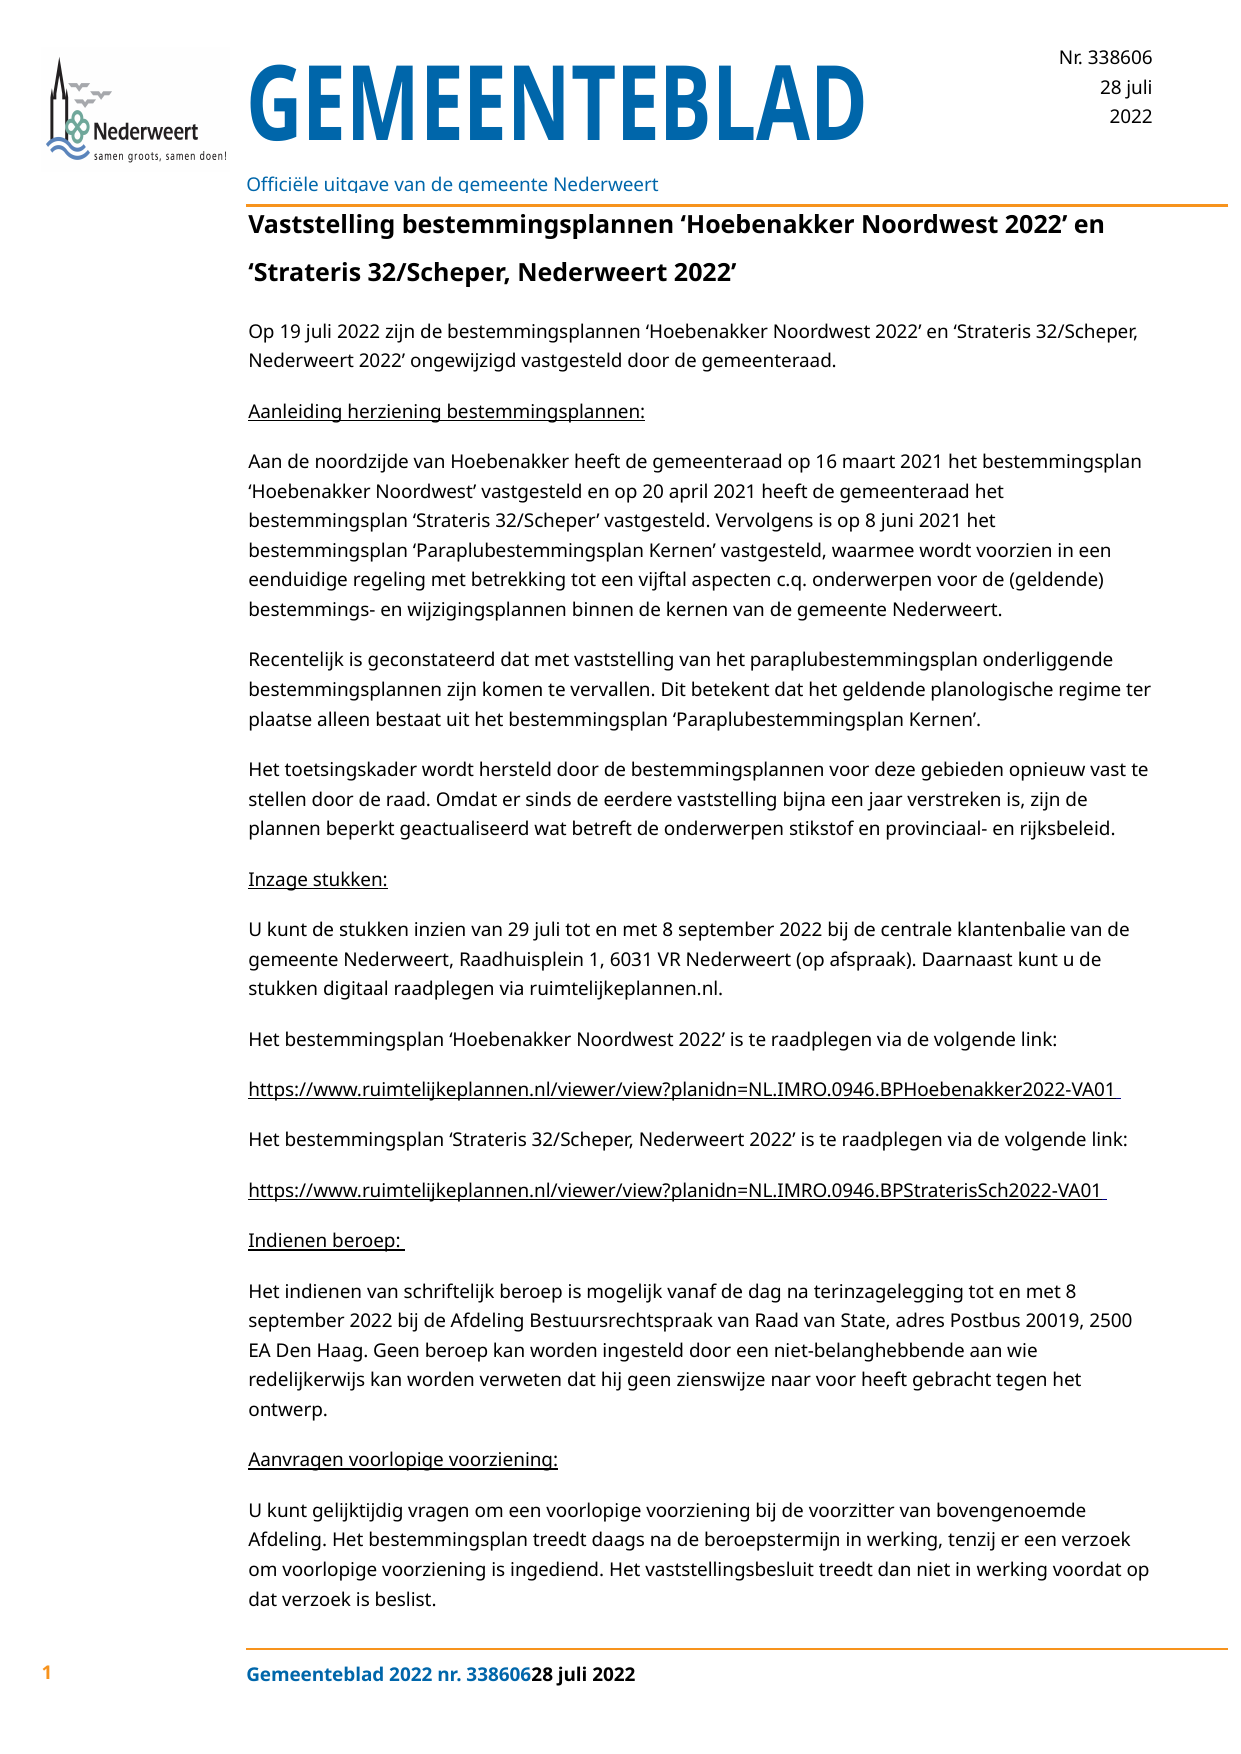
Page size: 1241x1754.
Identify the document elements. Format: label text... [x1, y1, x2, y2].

text Het bestemmingsplan ‘Hoebenakker Noordwest 2022’ is te raadplegen via de volgende link: [248, 1026, 1152, 1052]
text Het indienen van schriftelijk beroep is mogelijk vanaf de dag na terinzagelegging tot en met 8 september 2022 bij de Afdeling Bestuursrechtspraak van Raad van State, adres Postbus 20019, 2500 EA Den Haag. Geen beroep kan worden ingesteld door een niet-belanghebbende aan wie redelijkerwijs kan worden verweten dat hij geen zienswijze naar voor heeft gebracht tegen het ontwerp. [248, 1278, 1152, 1422]
text Op 19 juli 2022 zijn de bestemmingsplannen ‘Hoebenakker Noordwest 2022’ en ‘Strateris 32/Scheper, Nederweert 2022’ ongewijzigd vastgesteld door de gemeenteraad. [248, 318, 1152, 373]
text Recentelijk is geconstateerd dat met vaststelling van het paraplubestemmingsplan onderliggende bestemmingsplannen zijn komen te vervallen. Dit betekent dat het geldende planologische regime ter plaatse alleen bestaat uit het bestemmingsplan ‘Paraplubestemmingsplan Kernen’. [248, 647, 1152, 732]
text Het bestemmingsplan ‘Strateris 32/Scheper, Nederweert 2022’ is te raadplegen via de volgende link: [248, 1127, 1152, 1152]
text https://www.ruimtelijkeplannen.nl/viewer/view?planidn=NL.IMRO.0946.BPStraterisSch2022-VA01 [248, 1177, 1152, 1203]
text Inzage stukken: [248, 866, 1152, 892]
text U kunt gelijktijdig vragen om een voorlopige voorziening bij de voorzitter van bovengenoemde Afdeling. Het bestemmingsplan treedt daags na de beroepstermijn in werking, tenzij er een verzoek om voorlopige voorziening is ingediend. Het vaststellingsbesluit treedt dan niet in werking voordat op dat verzoek is beslist. [248, 1497, 1152, 1612]
text Aan de noordzijde van Hoebenakker heeft de gemeenteraad op 16 maart 2021 het bestemmingsplan ‘Hoebenakker Noordwest’ vastgesteld en op 20 april 2021 heeft de gemeenteraad het bestemmingsplan ‘Strateris 32/Scheper’ vastgesteld. Vervolgens is op 8 juni 2021 het bestemmingsplan ‘Paraplubestemmingsplan Kernen’ vastgesteld, waarmee wordt voorzien in een eenduidige regeling met betrekking tot een vijftal aspecten c.q. onderwerpen voor de (geldende) bestemmings- en wijzigingsplannen binnen de kernen van de gemeente Nederweert. [248, 448, 1152, 622]
text Het toetsingskader wordt hersteld door de bestemmingsplannen voor deze gebieden opnieuw vast te stellen door de raad. Omdat er sinds de eerdere vaststelling bijna een jaar verstreken is, zijn de plannen beperkt geactualiseerd wat betreft de onderwerpen stikstof en provinciaal- en rijksbeleid. [248, 756, 1152, 841]
text Aanvragen voorlopige voorziening: [248, 1447, 1152, 1472]
text Vaststelling bestemmingsplannen ‘Hoebenakker Noordwest 2022’ en ‘Strateris 32/Scheper, Nederweert 2022’ [248, 207, 1152, 288]
text https://www.ruimtelijkeplannen.nl/viewer/view?planidn=NL.IMRO.0946.BPHoebenakker2022-VA01 [248, 1076, 1152, 1102]
text Indienen beroep: [248, 1227, 1152, 1253]
text U kunt de stukken inzien van 29 juli tot en met 8 september 2022 bij de centrale klantenbalie van de gemeente Nederweert, Raadhuisplein 1, 6031 VR Nederweert (op afspraak). Daarnaast kunt u de stukken digitaal raadplegen via ruimtelijkeplannen.nl. [248, 916, 1152, 1001]
picture [41, 47, 231, 172]
text Aanleiding herziening bestemmingsplannen: [248, 398, 1152, 424]
